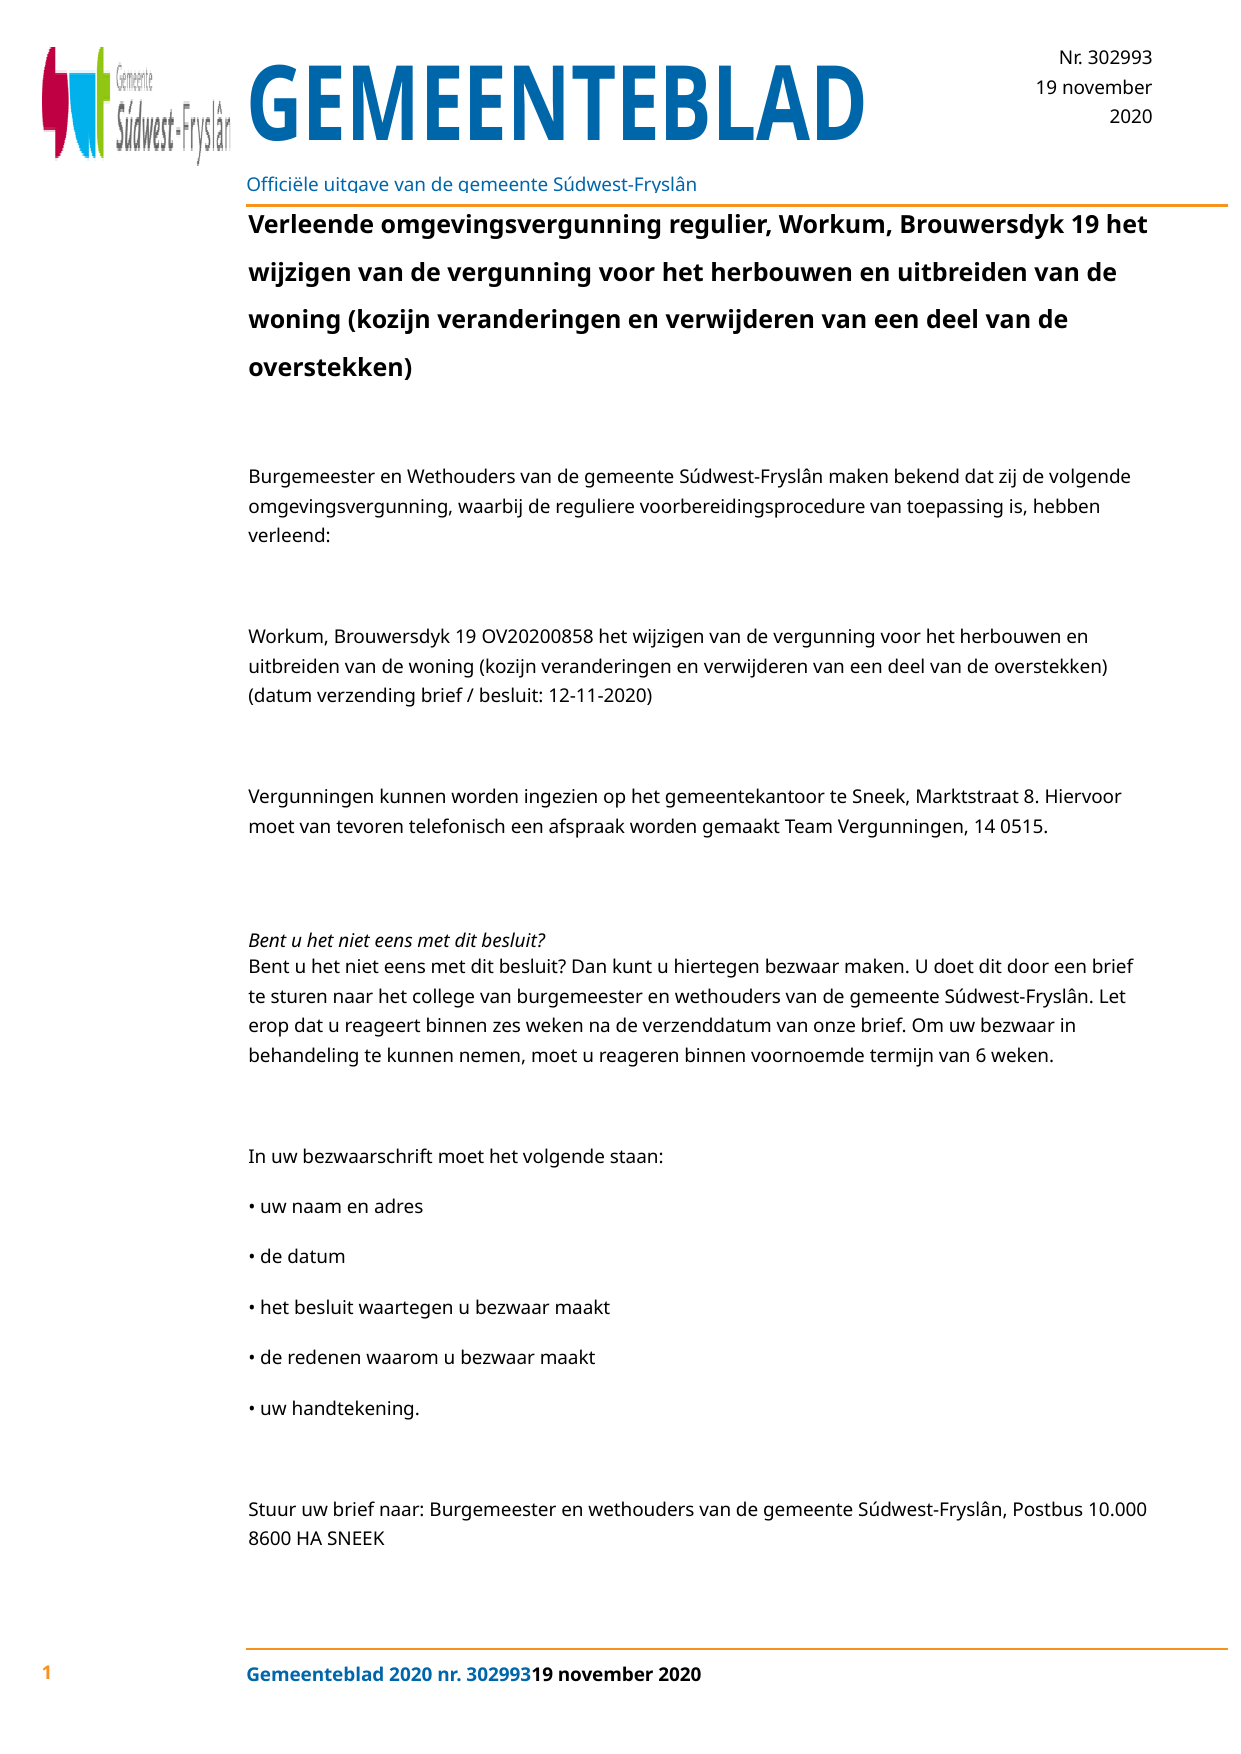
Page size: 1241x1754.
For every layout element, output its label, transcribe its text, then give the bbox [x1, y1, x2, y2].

text Bent u het niet eens met dit besluit? Dan kunt u hiertegen bezwaar maken. U doet dit door een brief te sturen naar het college van burgemeester en wethouders van de gemeente Súdwest-Fryslân. Let erop dat u reageert binnen zes weken na de verzenddatum van onze brief. Om uw bezwaar in behandeling te kunnen nemen, moet u reageren binnen voornoemde termijn van 6 weken. [248, 953, 1152, 1068]
picture [41, 47, 231, 172]
text • uw handtekening. [248, 1395, 1152, 1421]
text Burgemeester en Wethouders van de gemeente Súdwest-Fryslân maken bekend dat zij de volgende omgevingsvergunning, waarbij de reguliere voorbereidingsprocedure van toepassing is, hebben verleend: [248, 463, 1152, 548]
text • uw naam en adres [248, 1193, 1152, 1219]
text Workum, Brouwersdyk 19 OV20200858 het wijzigen van de vergunning voor het herbouwen en uitbreiden van de woning (kozijn veranderingen en verwijderen van een deel van de overstekken) (datum verzending brief / besluit: 12-11-2020) [248, 623, 1152, 708]
text • de redenen waarom u bezwaar maakt [248, 1344, 1152, 1370]
text Bent u het niet eens met dit besluit? [248, 927, 1152, 953]
text Vergunningen kunnen worden ingezien op het gemeentekantoor te Sneek, Marktstraat 8. Hiervoor moet van tevoren telefonisch een afspraak worden gemaakt Team Vergunningen, 14 0515. [248, 783, 1152, 839]
text In uw bezwaarschrift moet het volgende staan: [248, 1143, 1152, 1168]
text Verleende omgevingsvergunning regulier, Workum, Brouwersdyk 19 het wijzigen van de vergunning voor het herbouwen en uitbreiden van de woning (kozijn veranderingen en verwijderen van een deel van de overstekken) [248, 207, 1152, 384]
text Stuur uw brief naar: Burgemeester en wethouders van de gemeente Súdwest-Fryslân, Postbus 10.000 8600 HA SNEEK [248, 1496, 1152, 1551]
text • het besluit waartegen u bezwaar maakt [248, 1294, 1152, 1320]
text • de datum [248, 1244, 1152, 1269]
